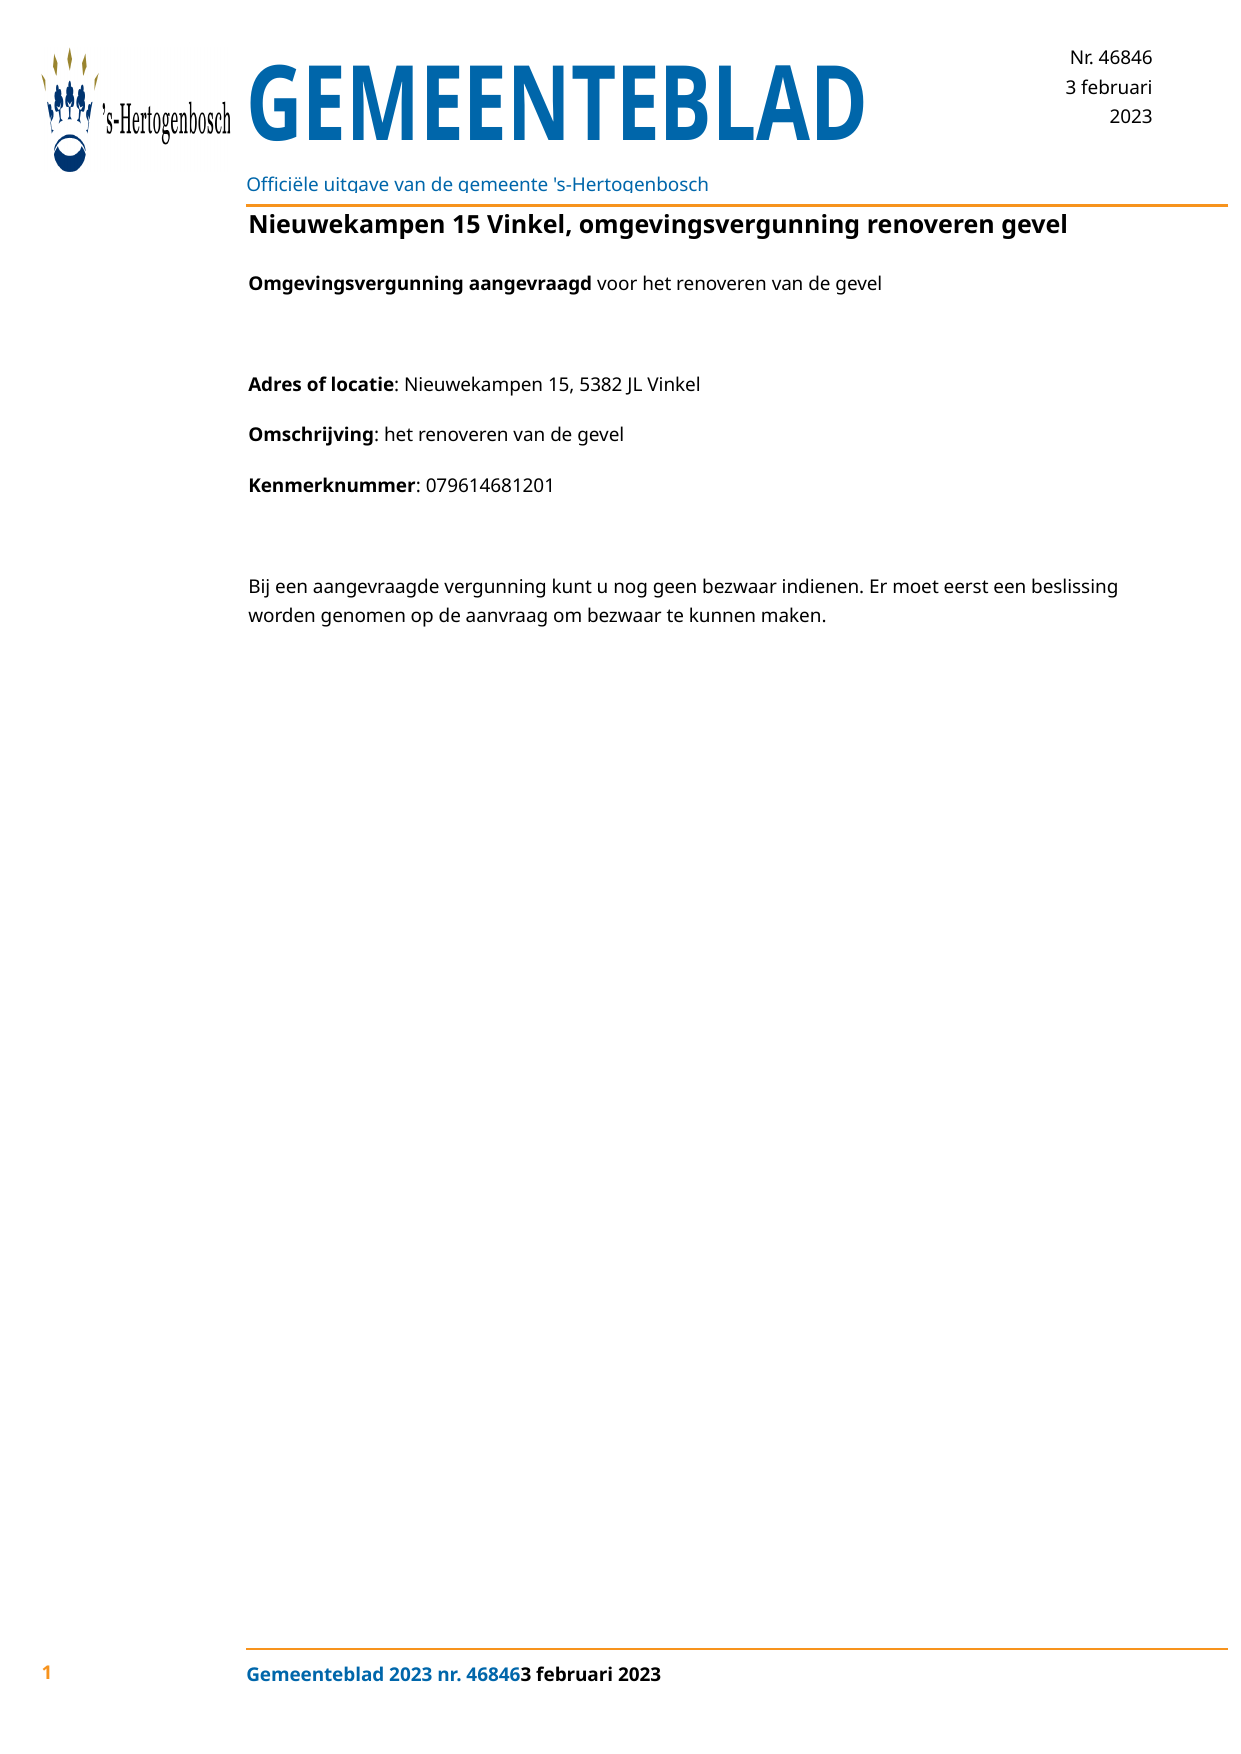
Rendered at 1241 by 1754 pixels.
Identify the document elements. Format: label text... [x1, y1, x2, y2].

picture [41, 47, 231, 172]
text Kenmerknummer: 079614681201 [248, 472, 1152, 498]
text Nieuwekampen 15 Vinkel, omgevingsvergunning renoveren gevel [248, 207, 1152, 241]
text Adres of locatie: Nieuwekampen 15, 5382 JL Vinkel [248, 371, 1152, 397]
text Bij een aangevraagde vergunning kunt u nog geen bezwaar indienen. Er moet eerst een beslissing worden genomen op de aanvraag om bezwaar te kunnen maken. [248, 573, 1152, 628]
text Omgevingsvergunning aangevraagd voor het renoveren van de gevel [248, 270, 1152, 296]
text Omschrijving: het renoveren van de gevel [248, 422, 1152, 447]
